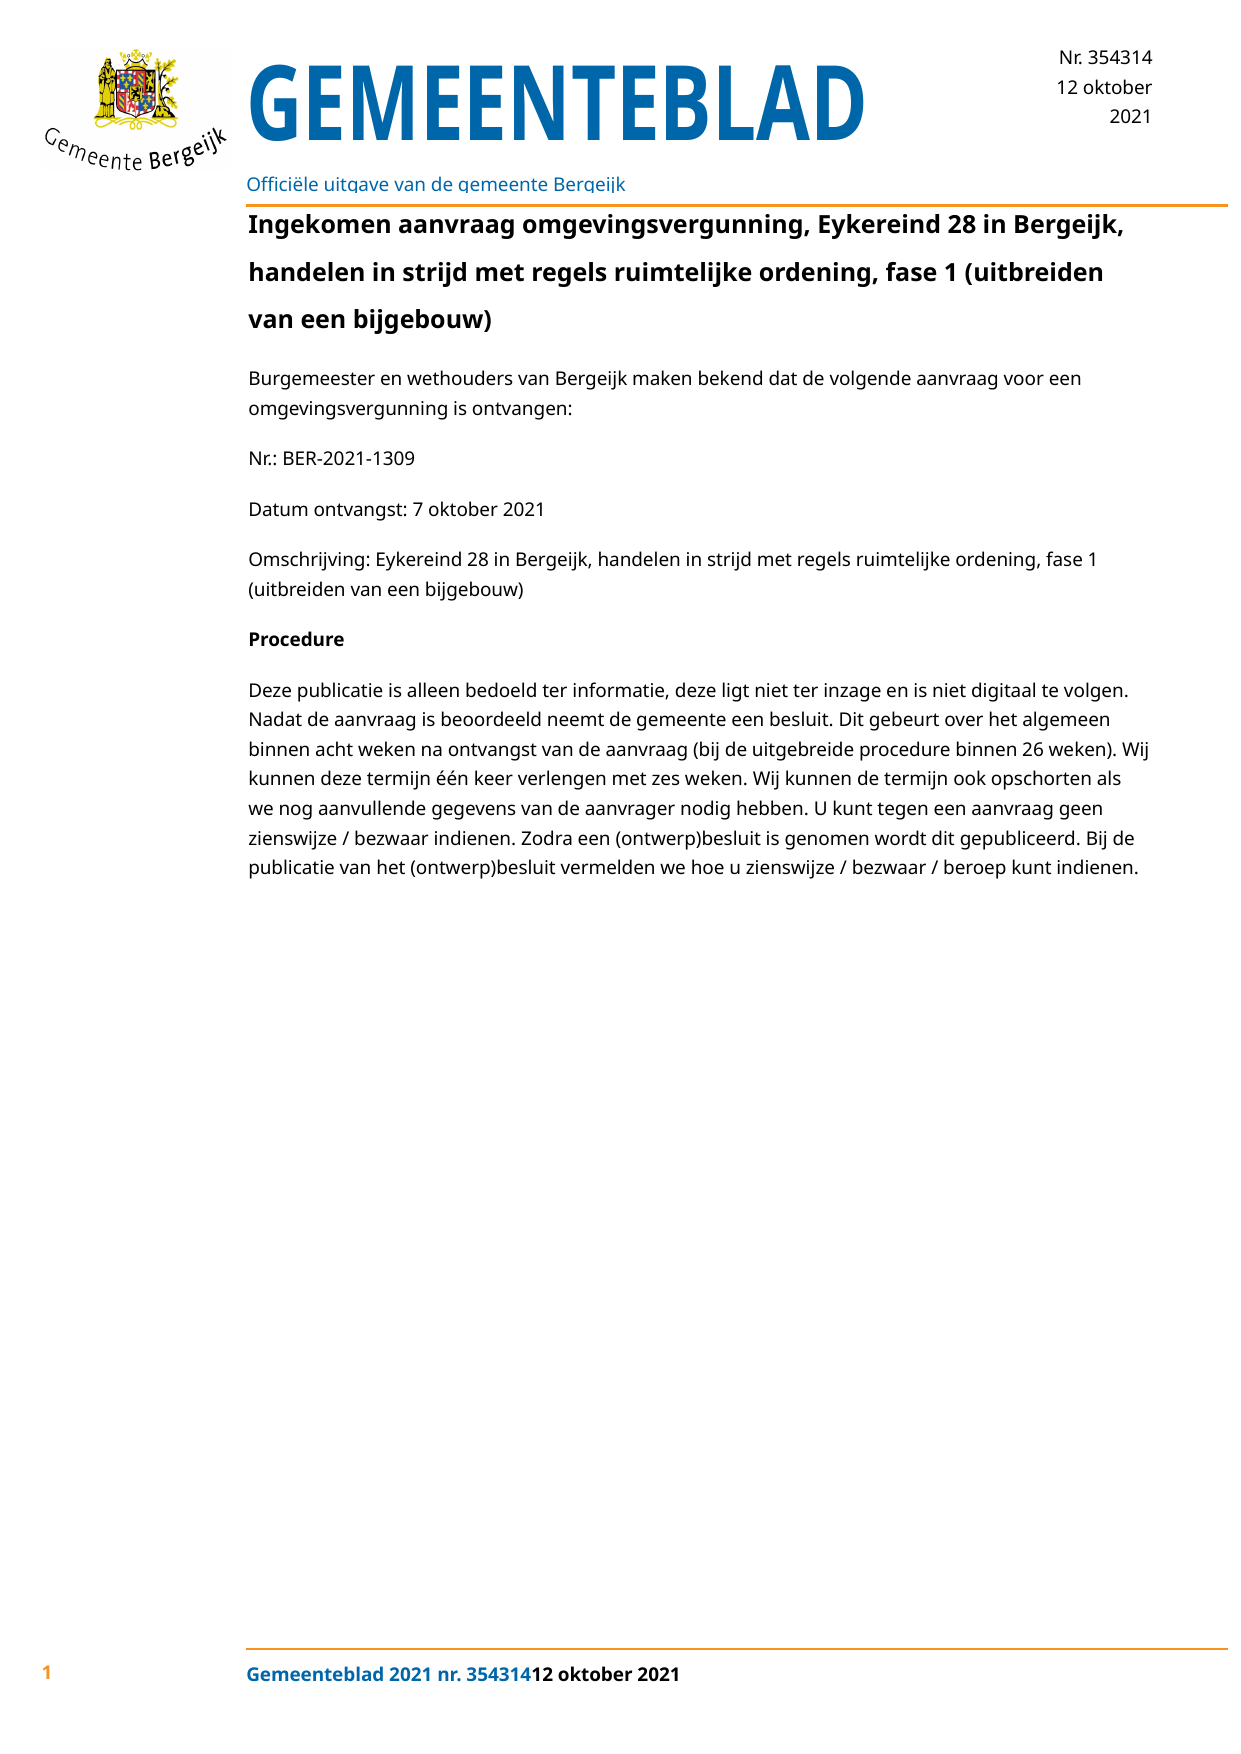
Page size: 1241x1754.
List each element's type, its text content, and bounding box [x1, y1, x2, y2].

text Deze publicatie is alleen bedoeld ter informatie, deze ligt niet ter inzage en is niet digitaal te volgen. Nadat de aanvraag is beoordeeld neemt de gemeente een besluit. Dit gebeurt over het algemeen binnen acht weken na ontvangst van de aanvraag (bij de uitgebreide procedure binnen 26 weken). Wij kunnen deze termijn één keer verlengen met zes weken. Wij kunnen de termijn ook opschorten als we nog aanvullende gegevens van de aanvrager nodig hebben. U kunt tegen een aanvraag geen zienswijze / bezwaar indienen. Zodra een (ontwerp)besluit is genomen wordt dit gepubliceerd. Bij de publicatie van het (ontwerp)besluit vermelden we hoe u zienswijze / bezwaar / beroep kunt indienen. [248, 677, 1152, 880]
text Procedure [248, 626, 1152, 652]
text Ingekomen aanvraag omgevingsvergunning, Eykereind 28 in Bergeijk, handelen in strijd met regels ruimtelijke ordening, fase 1 (uitbreiden van een bijgebouw) [248, 207, 1152, 336]
text Nr.: BER-2021-1309 [248, 446, 1152, 471]
text Omschrijving: Eykereind 28 in Bergeijk, handelen in strijd met regels ruimtelijke ordening, fase 1 (uitbreiden van een bijgebouw) [248, 546, 1152, 602]
text Datum ontvangst: 7 oktober 2021 [248, 496, 1152, 522]
text Burgemeester en wethouders van Bergeijk maken bekend dat de volgende aanvraag voor een omgevingsvergunning is ontvangen: [248, 366, 1152, 421]
picture [41, 47, 231, 172]
